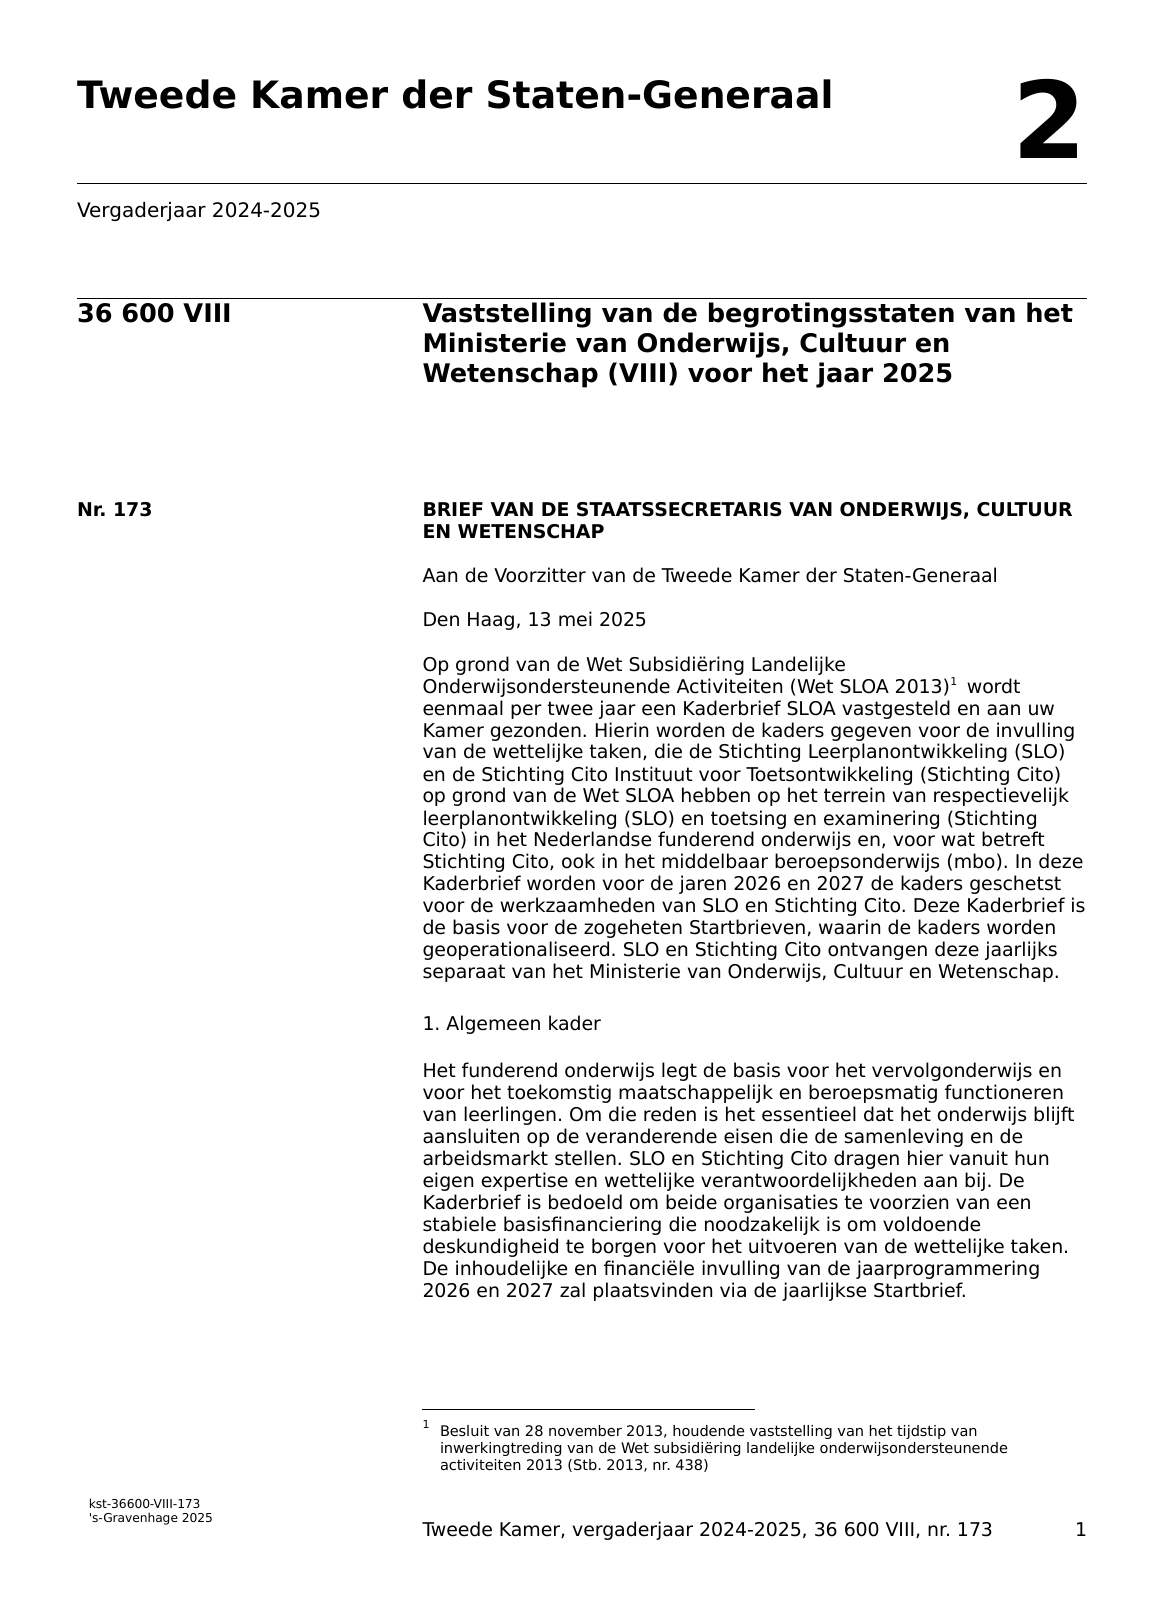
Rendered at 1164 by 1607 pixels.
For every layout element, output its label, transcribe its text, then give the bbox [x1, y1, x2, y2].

text Aan de Voorzitter van de Tweede Kamer der Staten-Generaal [422, 565, 1087, 587]
table_header 2 [886, 59, 1087, 183]
table_cell Vergaderjaar 2024-2025 [77, 184, 1087, 298]
text 's-Gravenhage 2025 [88, 1511, 323, 1525]
text Het funderend onderwijs legt de basis voor het vervolgonderwijs en voor het toekomstig maatschappelijk en beroepsmatig functioneren van leerlingen. Om die reden is het essentieel dat het onderwijs blijft aansluiten op de veranderende eisen die de samenleving en de arbeidsmarkt stellen. SLO en Stichting Cito dragen hier vanuit hun eigen expertise en wettelijke verantwoordelijkheden aan bij. De Kaderbrief is bedoeld om beide organisaties te voorzien van een stabiele basisfinanciering die noodzakelijk is om voldoende deskundigheid te borgen voor het uitvoeren van de wettelijke taken. De inhoudelijke en financiële invulling van de jaarprogrammering 2026 en 2027 zal plaatsvinden via de jaarlijkse Startbrief. [422, 1060, 1087, 1302]
text Den Haag, 13 mei 2025 [422, 609, 1087, 631]
text kst-36600-VIII-173 [88, 1497, 323, 1511]
text Besluit van 28 november 2013, houdende vaststelling van het tijdstip van inwerkingtreding van de Wet subsidiëring landelijke onderwijsondersteunende activiteiten 2013 (Stb. 2013, nr. 438) [422, 1418, 1087, 1474]
subtitle 36 600 VIII Vaststelling van de begrotingsstaten van het Ministerie van Onderwijs, Cultuur en Wetenschap (VIII) voor het jaar 2025 [77, 299, 1087, 388]
subtitle 1. Algemeen kader [422, 1013, 1087, 1035]
subtitle Nr. 173 BRIEF VAN DE STAATSSECRETARIS VAN ONDERWIJS, CULTUUR EN WETENSCHAP [77, 499, 1087, 543]
text Op grond van de Wet Subsidiëring Landelijke Onderwijsondersteunende Activiteiten (Wet SLOA 2013) wordt eenmaal per twee jaar een Kaderbrief SLOA vastgesteld en aan uw Kamer gezonden. Hierin worden de kaders gegeven voor de invulling van de wettelijke taken, die de Stichting Leerplanontwikkeling (SLO) en de Stichting Cito Instituut voor Toetsontwikkeling (Stichting Cito) op grond van de Wet SLOA hebben op het terrein van respectievelijk leerplanontwikkeling (SLO) en toetsing en examinering (Stichting Cito) in het Nederlandse funderend onderwijs en, voor wat betreft Stichting Cito, ook in het middelbaar beroepsonderwijs (mbo). In deze Kaderbrief worden voor de jaren 2026 en 2027 de kaders geschetst voor de werkzaamheden van SLO en Stichting Cito. Deze Kaderbrief is de basis voor de zogeheten Startbrieven, waarin de kaders worden geoperationaliseerd. SLO en Stichting Cito ontvangen deze jaarlijks separaat van het Ministerie van Onderwijs, Cultuur en Wetenschap. [422, 653, 1087, 983]
table_header Tweede Kamer der Staten-Generaal [77, 59, 886, 183]
